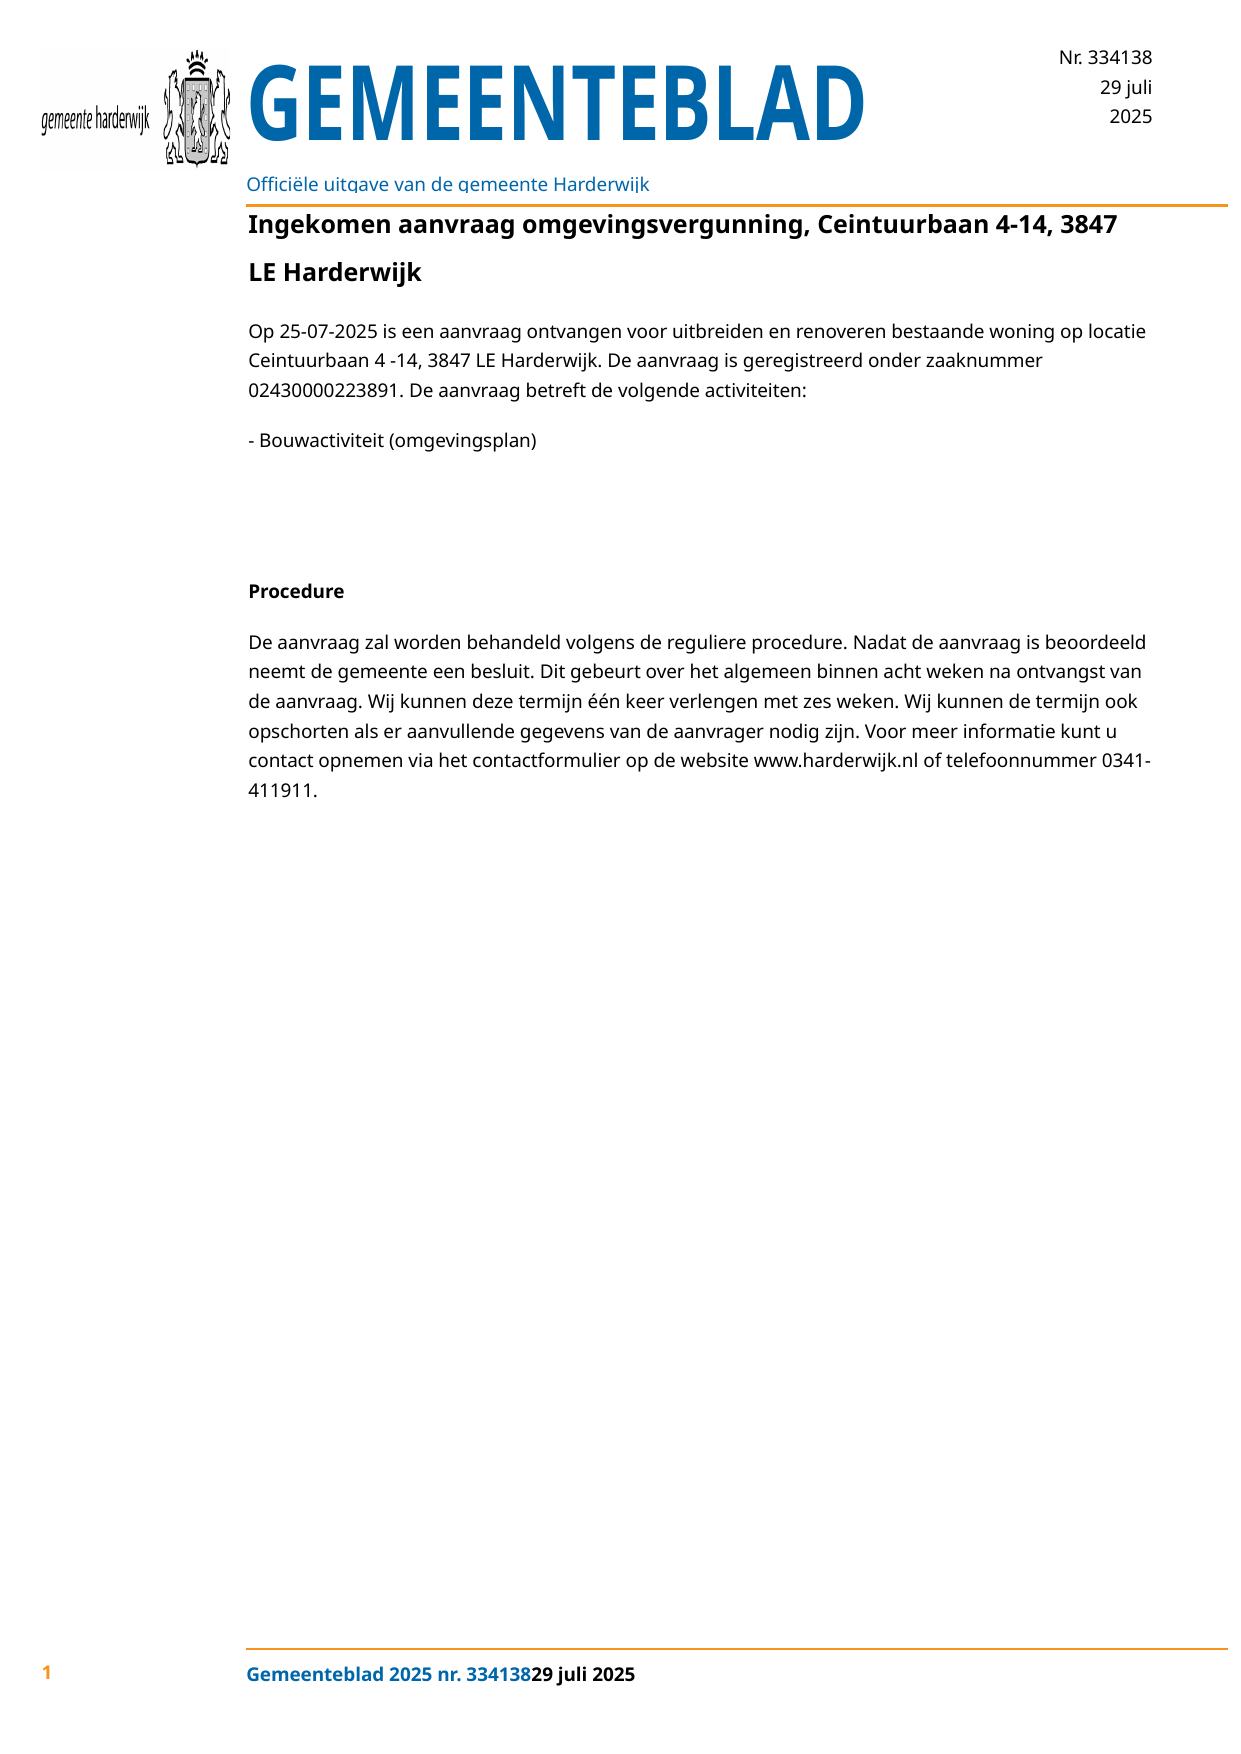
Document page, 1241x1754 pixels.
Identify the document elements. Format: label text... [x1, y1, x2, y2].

text - Bouwactiviteit (omgevingsplan) [248, 427, 1152, 453]
text Op 25-07-2025 is een aanvraag ontvangen voor uitbreiden en renoveren bestaande woning op locatie Ceintuurbaan 4 -14, 3847 LE Harderwijk. De aanvraag is geregistreerd onder zaaknummer 02430000223891. De aanvraag betreft de volgende activiteiten: [248, 318, 1152, 403]
text De aanvraag zal worden behandeld volgens de reguliere procedure. Nadat de aanvraag is beoordeeld neemt de gemeente een besluit. Dit gebeurt over het algemeen binnen acht weken na ontvangst van de aanvraag. Wij kunnen deze termijn één keer verlengen met zes weken. Wij kunnen de termijn ook opschorten als er aanvullende gegevens van de aanvrager nodig zijn. Voor meer informatie kunt u contact opnemen via het contactformulier op de website www.harderwijk.nl of telefoonnummer 0341-411911. [248, 629, 1152, 803]
picture [41, 47, 231, 172]
text Ingekomen aanvraag omgevingsvergunning, Ceintuurbaan 4-14, 3847 LE Harderwijk [248, 207, 1152, 288]
text Procedure [248, 579, 1152, 604]
